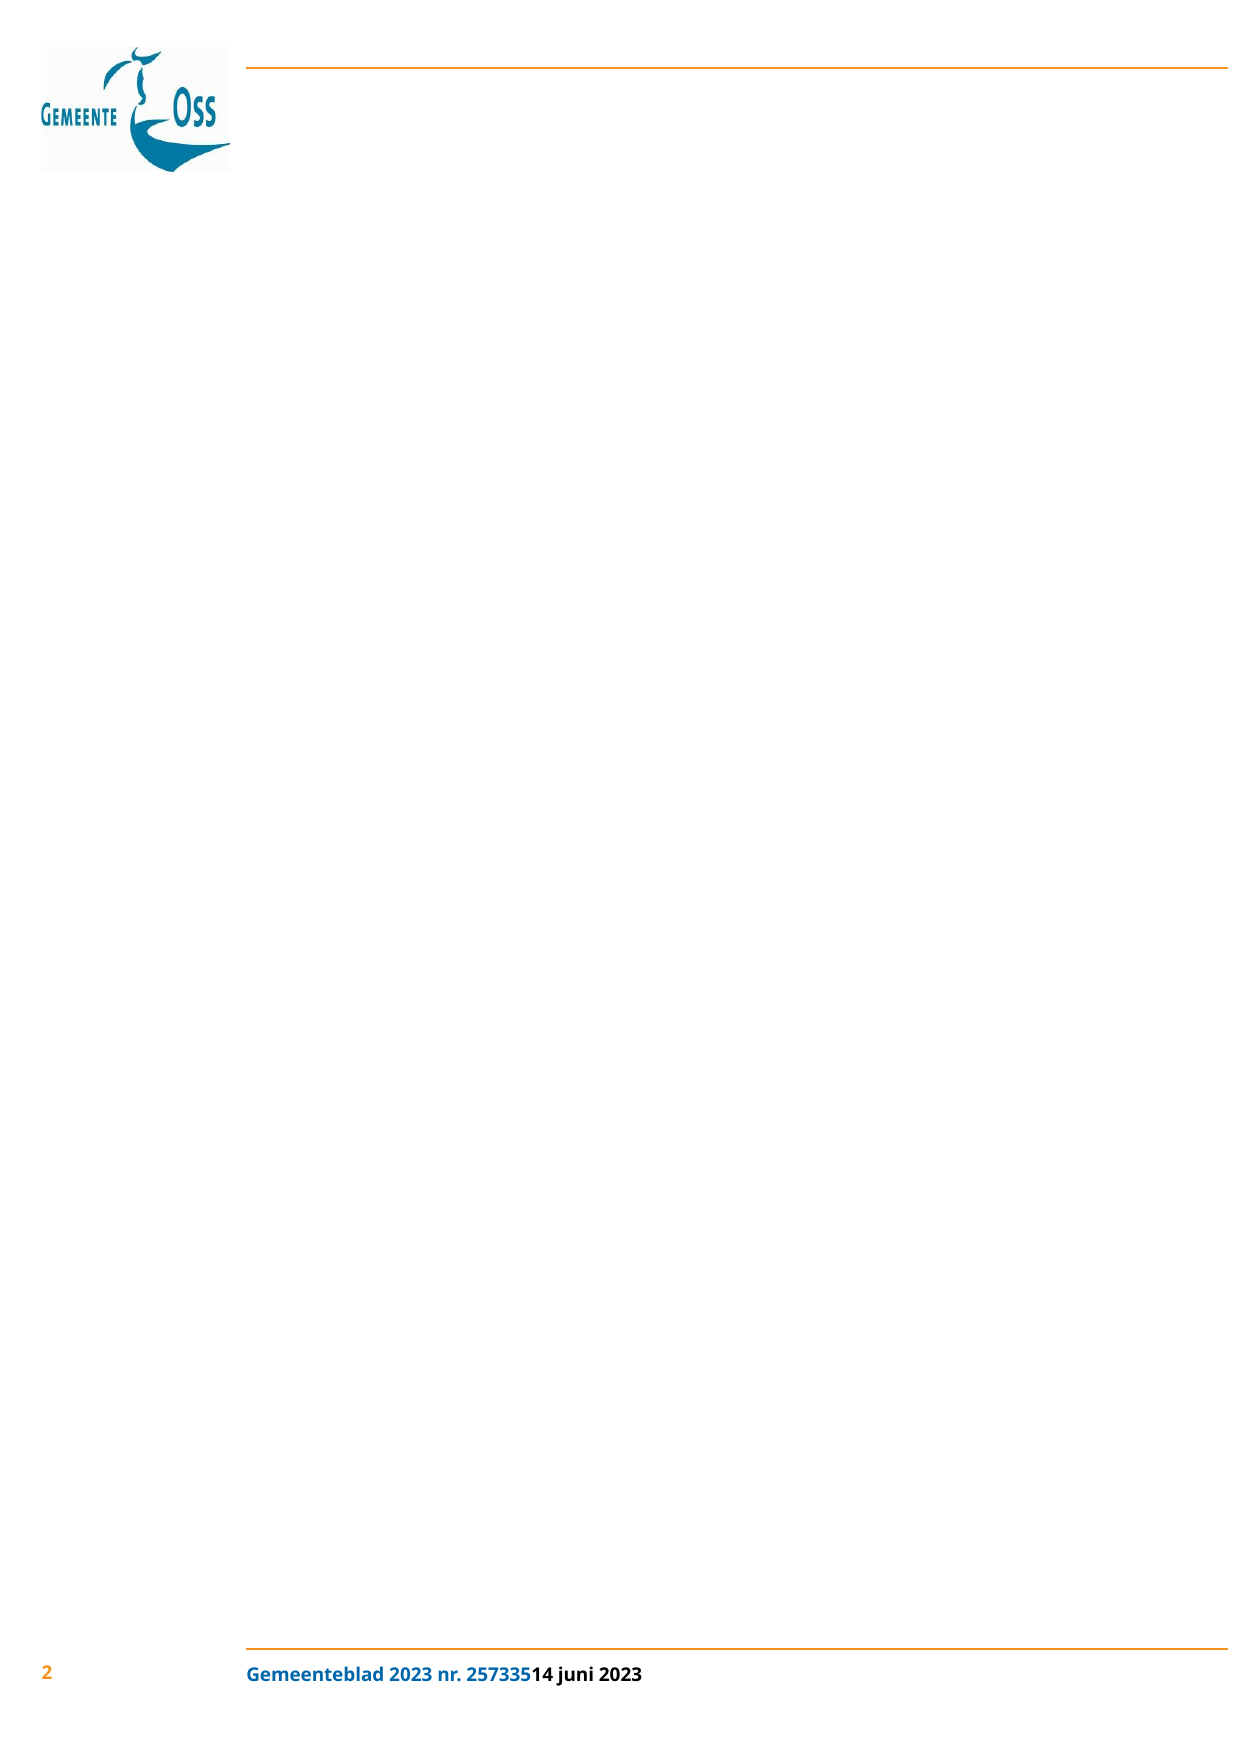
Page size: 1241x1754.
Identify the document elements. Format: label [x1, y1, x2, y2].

picture [41, 47, 231, 172]
